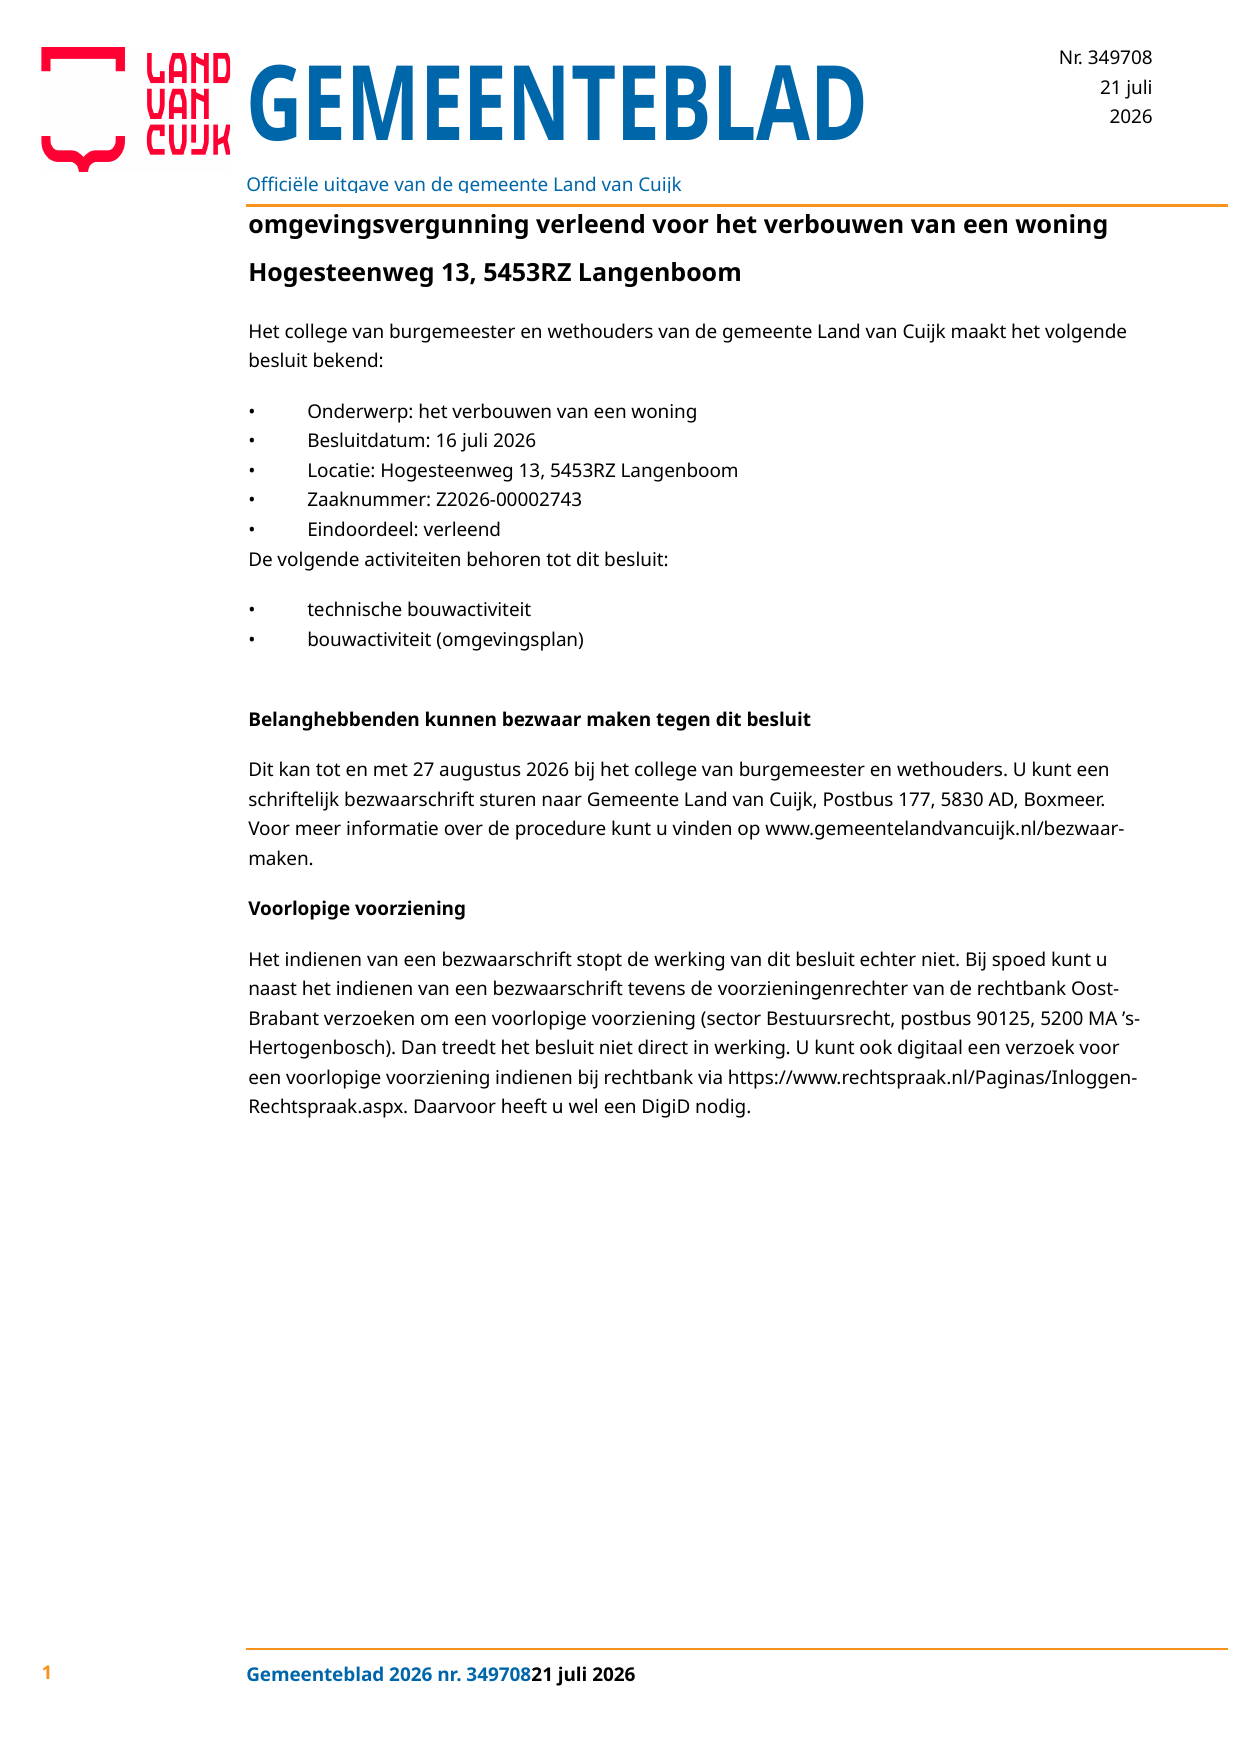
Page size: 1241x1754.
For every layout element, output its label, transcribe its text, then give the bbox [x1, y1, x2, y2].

list Locatie: Hogesteenweg 13, 5453RZ Langenboom [248, 457, 1152, 483]
text Het indienen van een bezwaarschrift stopt de werking van dit besluit echter niet. Bij spoed kunt u naast het indienen van een bezwaarschrift tevens de voorzieningenrechter van de rechtbank Oost-Brabant verzoeken om een voorlopige voorziening (sector Bestuursrecht, postbus 90125, 5200 MA ’s-Hertogenbosch). Dan treedt het besluit niet direct in werking. U kunt ook digitaal een verzoek voor een voorlopige voorziening indienen bij rechtbank via https://www.rechtspraak.nl/Paginas/Inloggen-Rechtspraak.aspx. Daarvoor heeft u wel een DigiD nodig. [248, 946, 1152, 1119]
text Belanghebbenden kunnen bezwaar maken tegen dit besluit [248, 706, 1152, 732]
picture [41, 47, 231, 172]
text Het college van burgemeester en wethouders van de gemeente Land van Cuijk maakt het volgende besluit bekend: [248, 318, 1152, 373]
list Eindoordeel: verleend [248, 516, 1152, 542]
list technische bouwactiviteit [248, 596, 1152, 622]
text omgevingsvergunning verleend voor het verbouwen van een woning Hogesteenweg 13, 5453RZ Langenboom [248, 207, 1152, 288]
list bouwactiviteit (omgevingsplan) [248, 626, 1152, 652]
text De volgende activiteiten behoren tot dit besluit: [248, 546, 1152, 572]
list Onderwerp: het verbouwen van een woning [248, 398, 1152, 424]
text Voorlopige voorziening [248, 895, 1152, 921]
text Dit kan tot en met 27 augustus 2026 bij het college van burgemeester en wethouders. U kunt een schriftelijk bezwaarschrift sturen naar Gemeente Land van Cuijk, Postbus 177, 5830 AD, Boxmeer. Voor meer informatie over de procedure kunt u vinden op www.gemeentelandvancuijk.nl/bezwaar-maken. [248, 756, 1152, 871]
list Zaaknummer: Z2026-00002743 [248, 487, 1152, 512]
list Besluitdatum: 16 juli 2026 [248, 427, 1152, 453]
